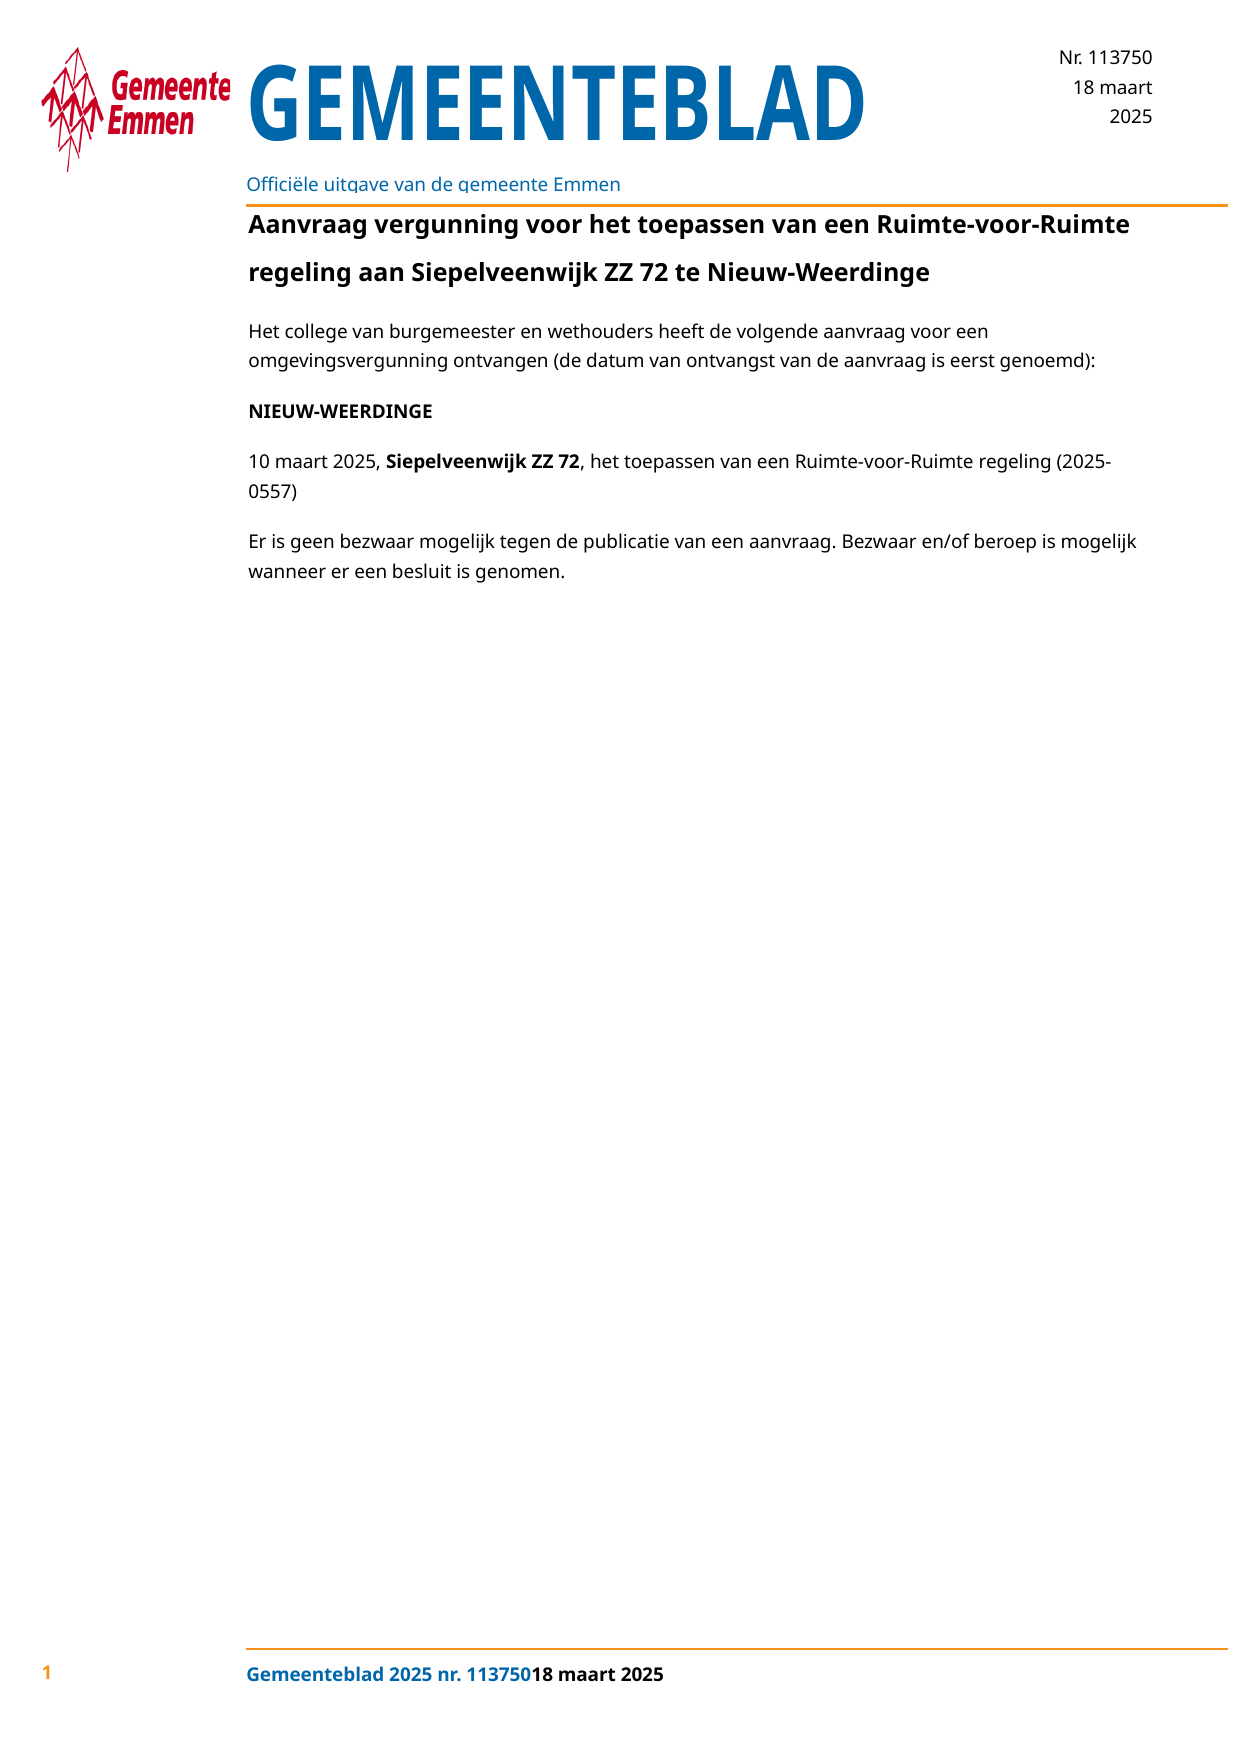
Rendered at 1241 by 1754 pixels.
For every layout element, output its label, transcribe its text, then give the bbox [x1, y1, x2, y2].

text Aanvraag vergunning voor het toepassen van een Ruimte-voor-Ruimte regeling aan Siepelveenwijk ZZ 72 te Nieuw-Weerdinge [248, 207, 1152, 288]
text Het college van burgemeester en wethouders heeft de volgende aanvraag voor een omgevingsvergunning ontvangen (de datum van ontvangst van de aanvraag is eerst genoemd): [248, 318, 1152, 373]
text Er is geen bezwaar mogelijk tegen de publicatie van een aanvraag. Bezwaar en/of beroep is mogelijk wanneer er een besluit is genomen. [248, 528, 1152, 584]
picture [41, 47, 231, 172]
text 10 maart 2025, Siepelveenwijk ZZ 72, het toepassen van een Ruimte-voor-Ruimte regeling (2025-0557) [248, 448, 1152, 504]
text NIEUW-WEERDINGE [248, 398, 1152, 424]
